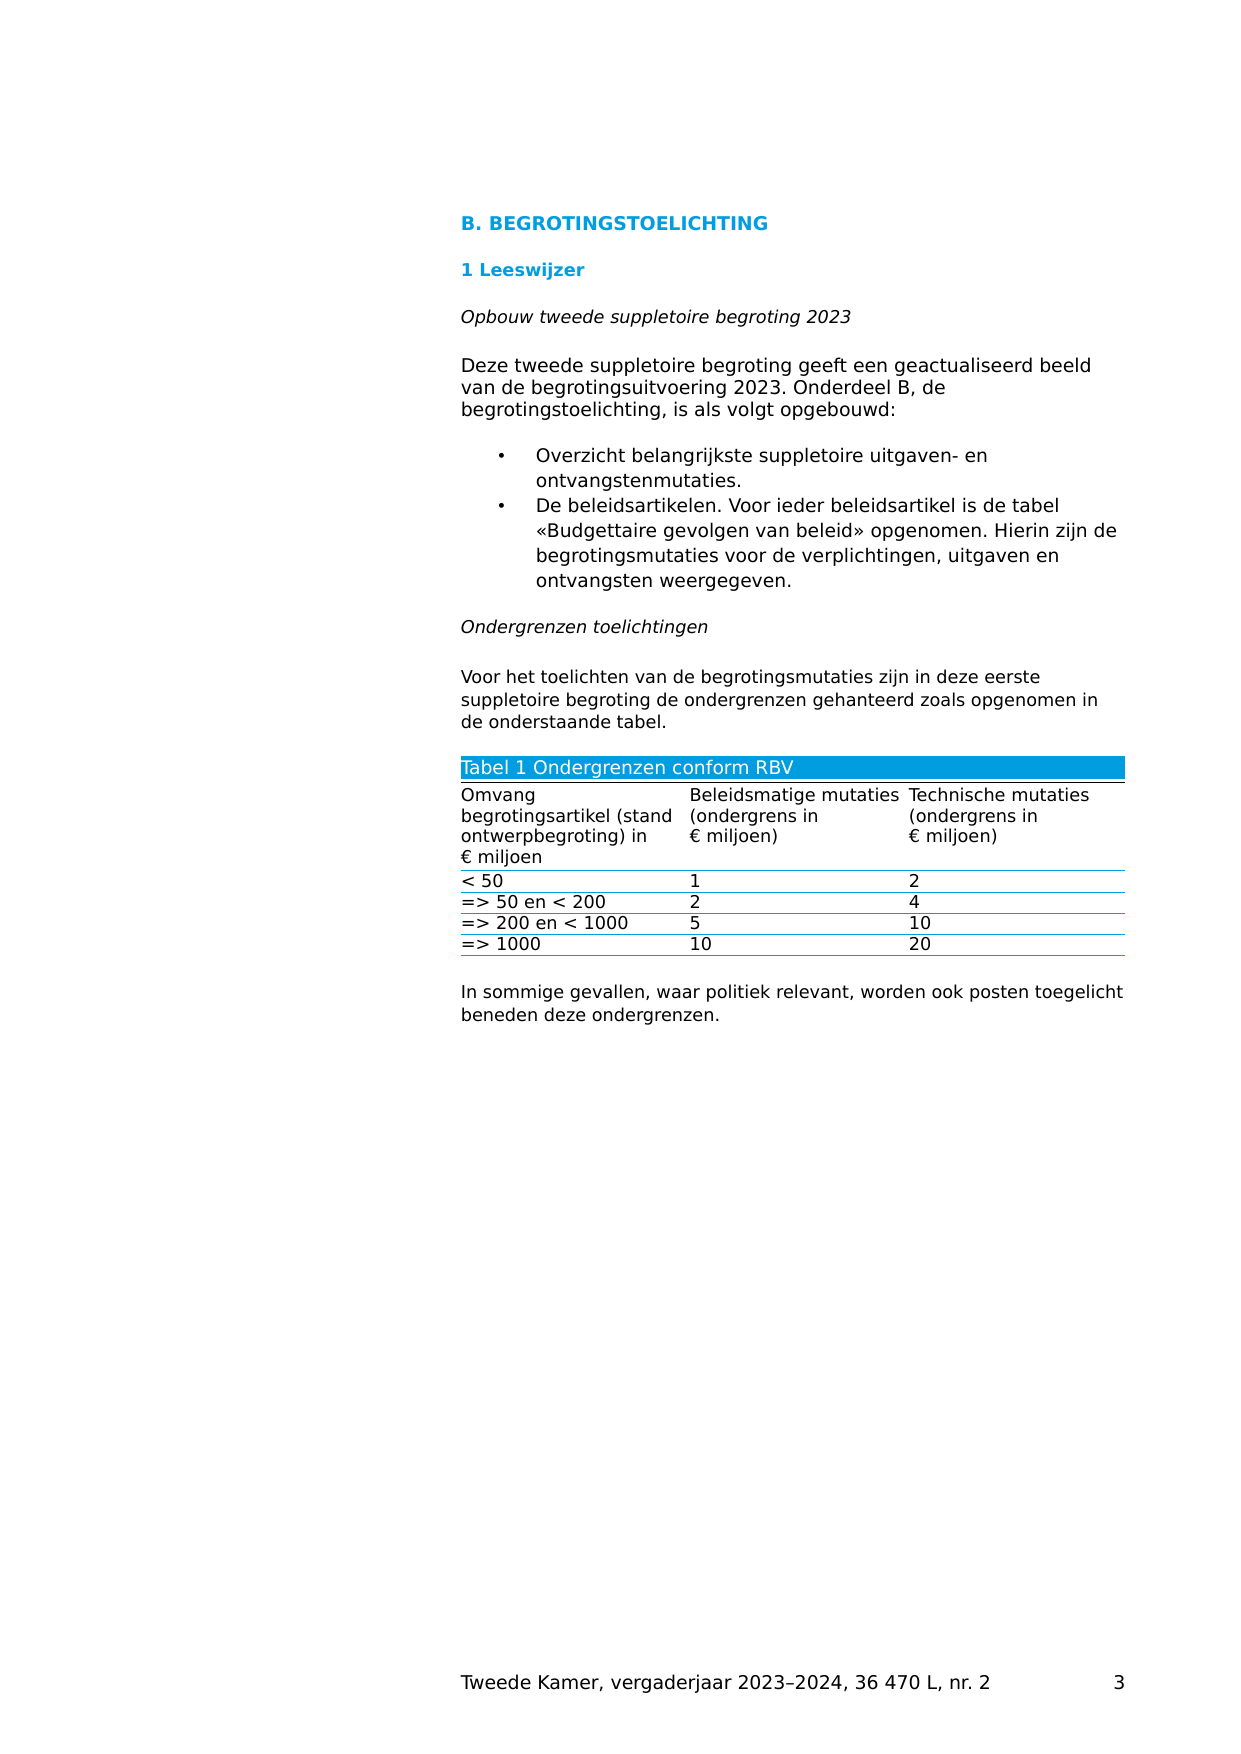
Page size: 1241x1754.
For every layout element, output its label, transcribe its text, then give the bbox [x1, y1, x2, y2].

title 1 Leeswijzer [461, 258, 1125, 281]
table_cell 2 [686, 893, 906, 913]
text Ondergrenzen toelichtingen [461, 615, 1125, 638]
text Opbouw tweede suppletoire begroting 2023 [461, 305, 1125, 328]
table_cell 1 [686, 871, 906, 891]
table_cell 10 [686, 935, 906, 955]
table_cell Technische mutaties (ondergrens in € miljoen) [906, 783, 1125, 870]
text Deze tweede suppletoire begroting geeft een geactualiseerd beeld van de begrotingsuitvoering 2023. Onderdeel B, de begrotingstoelichting, is als volgt opgebouwd: [461, 355, 1125, 443]
table_cell < 50 [461, 871, 686, 891]
table_cell 20 [906, 935, 1125, 955]
table_cell 5 [686, 914, 906, 934]
text Voor het toelichten van de begrotingsmutaties zijn in deze eerste suppletoire begroting de ondergrenzen gehanteerd zoals opgenomen in de onderstaande tabel. [461, 665, 1125, 733]
table_cell 4 [906, 893, 1125, 913]
table_cell => 50 en < 200 [461, 893, 686, 913]
title B. BEGROTINGSTOELICHTING [461, 213, 1125, 235]
table_cell 2 [906, 871, 1125, 891]
list De beleidsartikelen. Voor ieder beleidsartikel is de tabel «Budgettaire gevolgen van beleid» opgenomen. Hierin zijn de begrotingsmutaties voor de verplichtingen, uitgaven en ontvangsten weergegeven. [498, 493, 1125, 593]
table_cell => 200 en < 1000 [461, 914, 686, 934]
table_cell => 1000 [461, 935, 686, 955]
text In sommige gevallen, waar politiek relevant, worden ook posten toegelicht beneden deze ondergrenzen. [461, 980, 1125, 1026]
table_cell 10 [906, 914, 1125, 934]
list Overzicht belangrijkste suppletoire uitgaven- en ontvangstenmutaties. [498, 443, 1125, 493]
table_cell Omvang begrotingsartikel (stand ontwerpbegroting) in € miljoen [461, 783, 686, 870]
table_cell Beleidsmatige mutaties (ondergrens in € miljoen) [686, 783, 906, 870]
